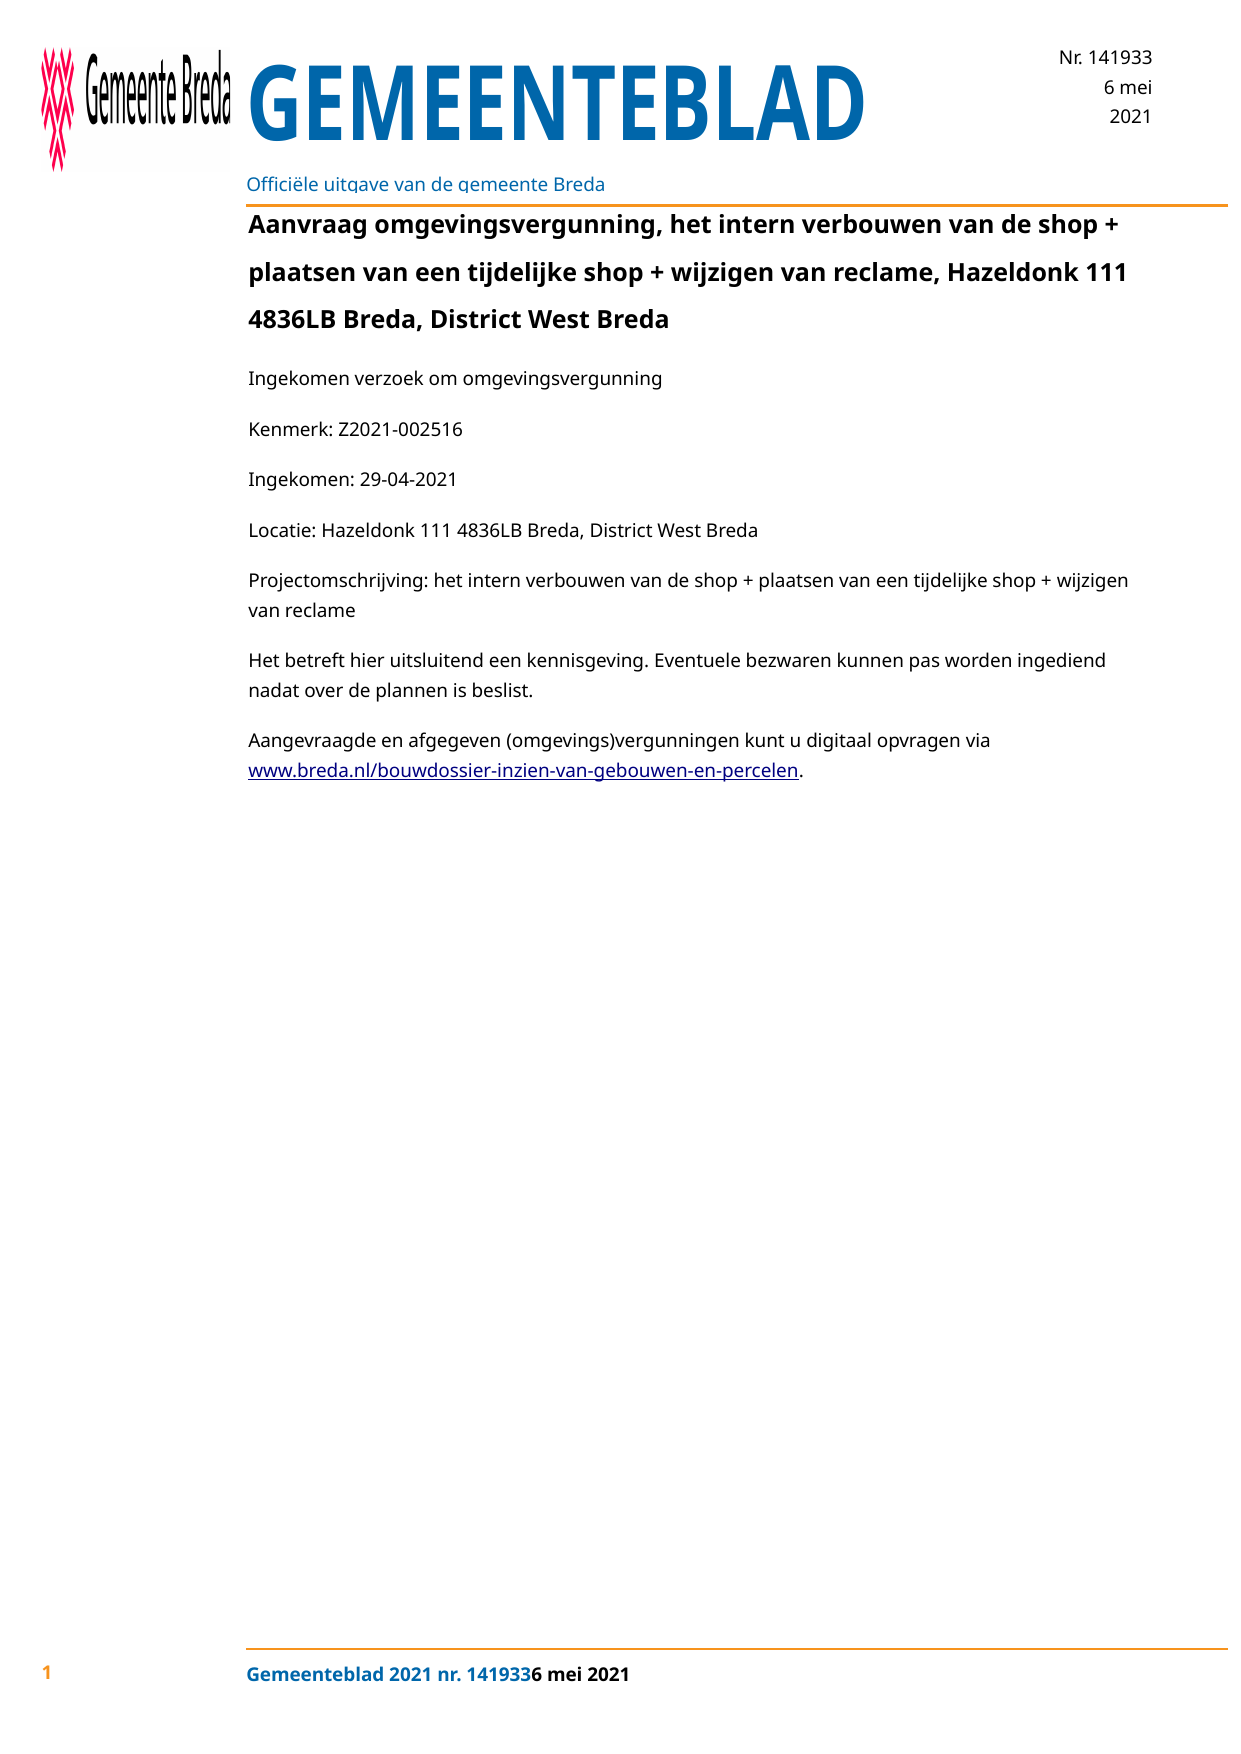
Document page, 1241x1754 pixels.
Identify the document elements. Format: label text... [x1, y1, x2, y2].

text Aanvraag omgevingsvergunning, het intern verbouwen van de shop + plaatsen van een tijdelijke shop + wijzigen van reclame, Hazeldonk 111 4836LB Breda, District West Breda [248, 207, 1152, 336]
text Kenmerk: Z2021-002516 [248, 416, 1152, 442]
text Aangevraagde en afgegeven (omgevings)vergunningen kunt u digitaal opvragen via www.breda.nl/bouwdossier-inzien-van-gebouwen-en-percelen. [248, 727, 1152, 782]
text Projectomschrijving: het intern verbouwen van de shop + plaatsen van een tijdelijke shop + wijzigen van reclame [248, 567, 1152, 622]
picture [41, 47, 231, 172]
text Ingekomen: 29-04-2021 [248, 466, 1152, 492]
text Het betreft hier uitsluitend een kennisgeving. Eventuele bezwaren kunnen pas worden ingediend nadat over de plannen is beslist. [248, 647, 1152, 702]
text Ingekomen verzoek om omgevingsvergunning [248, 366, 1152, 391]
text Locatie: Hazeldonk 111 4836LB Breda, District West Breda [248, 517, 1152, 542]
